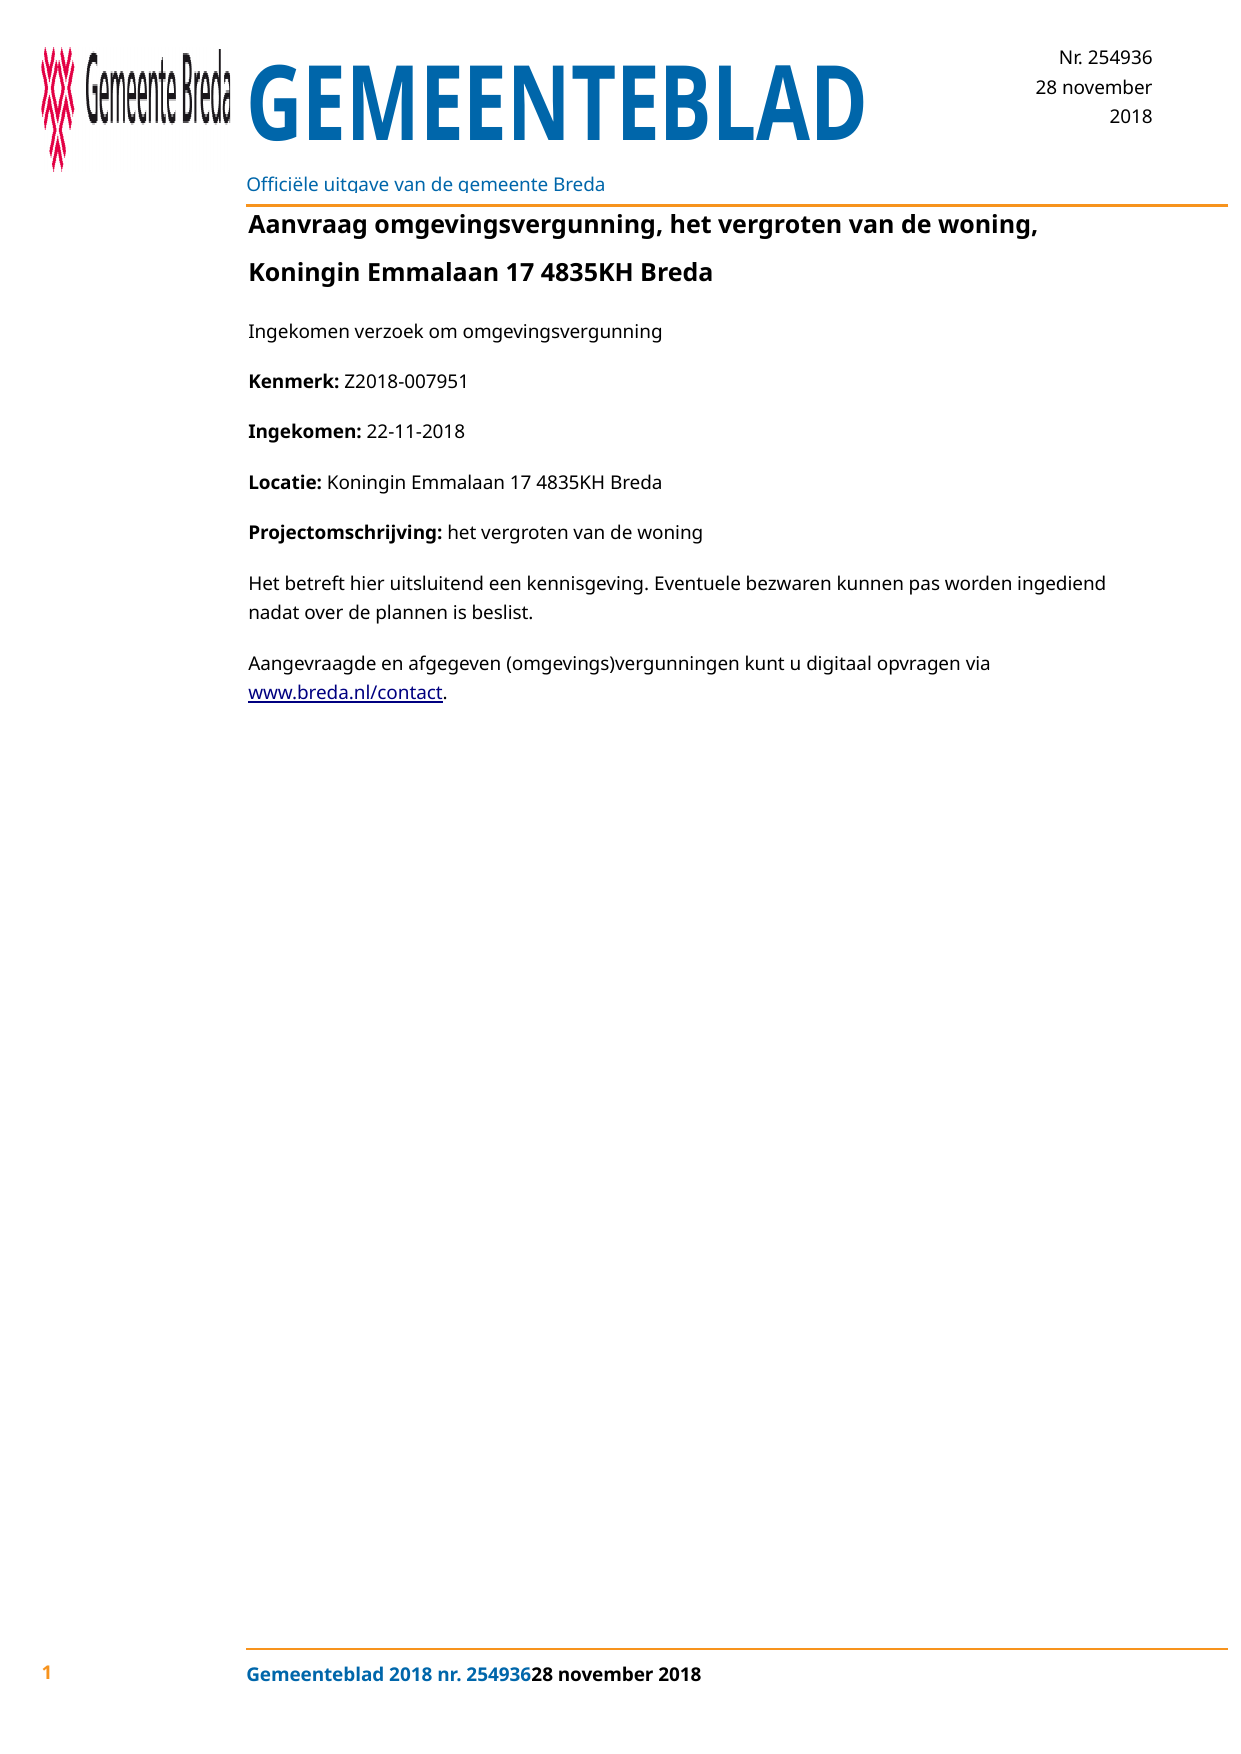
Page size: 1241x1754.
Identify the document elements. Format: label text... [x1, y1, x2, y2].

text Kenmerk: Z2018-007951 [248, 368, 1152, 394]
text Aanvraag omgevingsvergunning, het vergroten van de woning, Koningin Emmalaan 17 4835KH Breda [248, 207, 1152, 288]
text Locatie: Koningin Emmalaan 17 4835KH Breda [248, 469, 1152, 495]
text Ingekomen verzoek om omgevingsvergunning [248, 318, 1152, 344]
text Projectomschrijving: het vergroten van de woning [248, 519, 1152, 545]
picture [41, 47, 231, 172]
text Ingekomen: 22-11-2018 [248, 419, 1152, 444]
text Aangevraagde en afgegeven (omgevings)vergunningen kunt u digitaal opvragen via www.breda.nl/contact. [248, 650, 1152, 705]
text Het betreft hier uitsluitend een kennisgeving. Eventuele bezwaren kunnen pas worden ingediend nadat over de plannen is beslist. [248, 570, 1152, 625]
